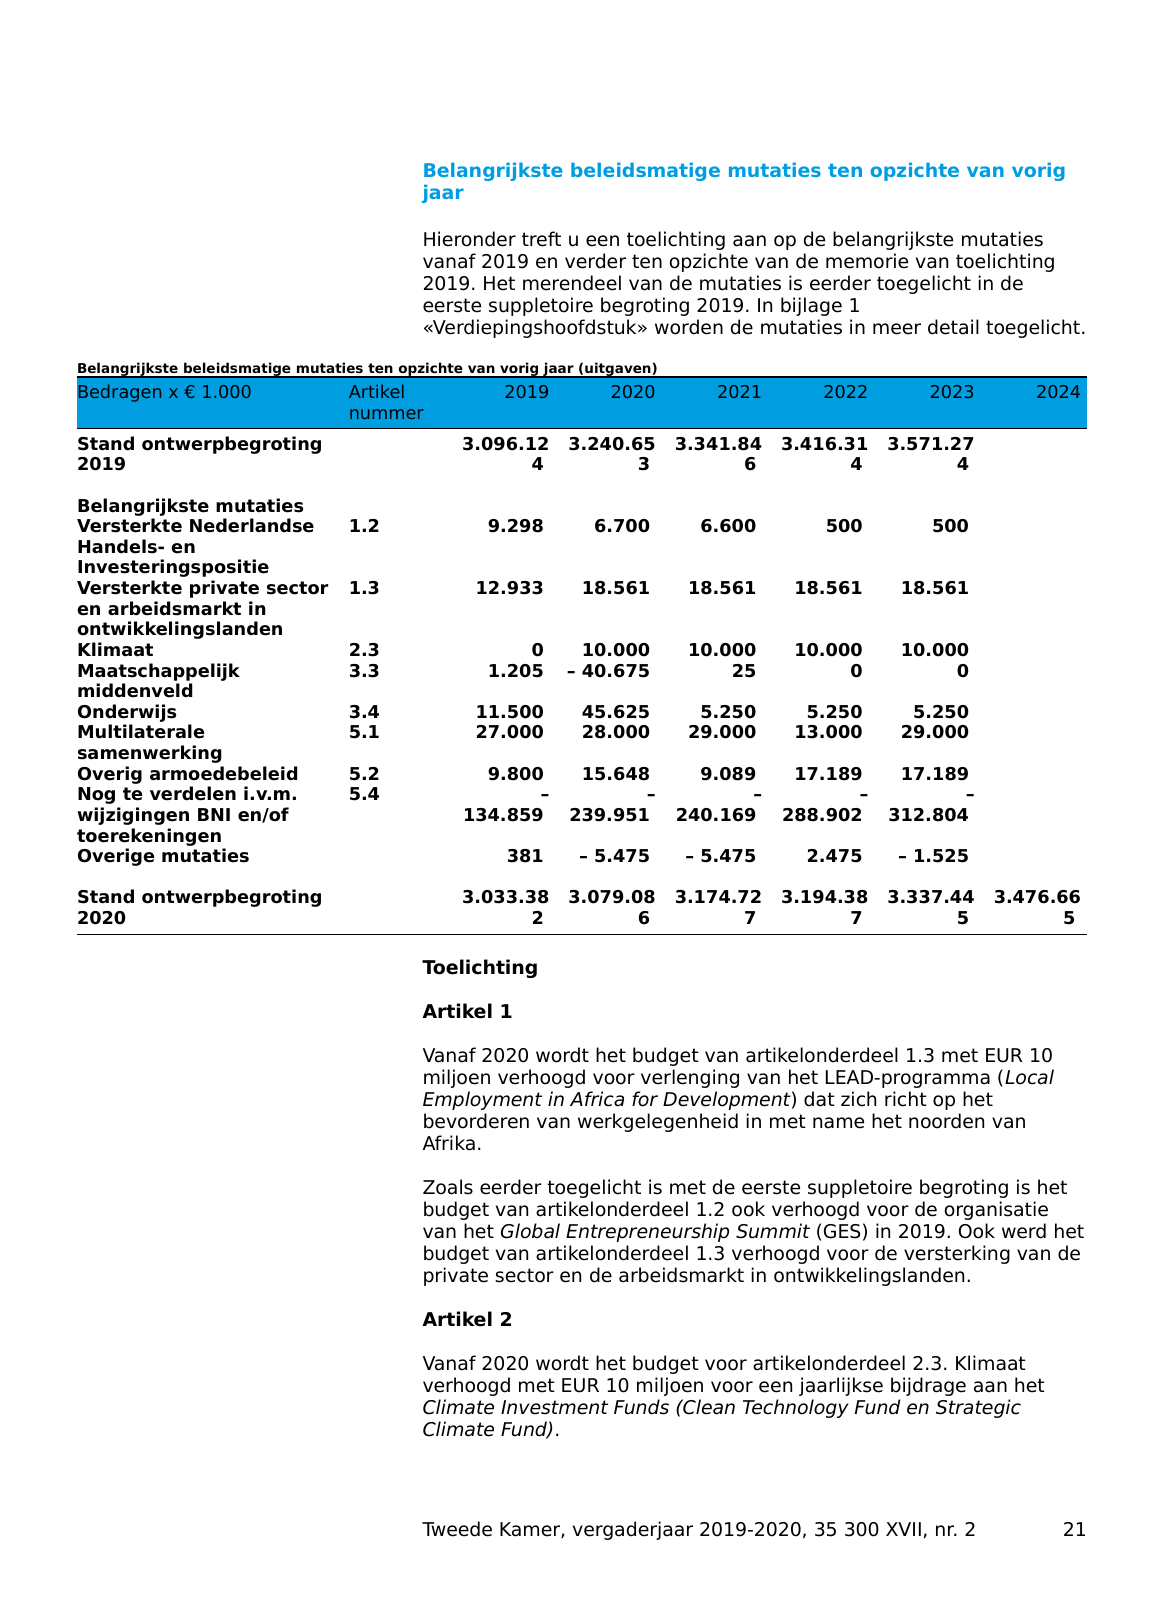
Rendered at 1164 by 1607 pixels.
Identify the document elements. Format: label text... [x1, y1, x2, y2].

table_cell [980, 429, 1087, 475]
table_cell Maatschappelijk middenveld [77, 661, 342, 702]
table_cell [449, 475, 555, 496]
table_cell 2019 [449, 378, 555, 428]
table_cell Artikel nummer [343, 378, 449, 428]
table_cell 6.700 [555, 516, 661, 578]
table_cell 9.089 [661, 764, 768, 784]
table_cell Onderwijs [77, 702, 342, 722]
table_cell Klimaat [77, 640, 342, 661]
table_cell [555, 475, 661, 496]
table_cell [661, 867, 768, 887]
table_cell 5.1 [343, 723, 449, 764]
table_cell 2.475 [768, 846, 874, 867]
table_cell 0 [874, 661, 980, 702]
table_cell 29.000 [661, 723, 768, 764]
table_cell 3.240.653 [555, 429, 661, 475]
table_cell 25 [661, 661, 768, 702]
table_cell 500 [874, 516, 980, 578]
table_cell [980, 578, 1087, 640]
table_cell 3.416.314 [768, 429, 874, 475]
table_cell [768, 496, 874, 516]
table_cell Belangrijkste mutaties [77, 496, 342, 516]
table_cell – 5.475 [555, 846, 661, 867]
table_cell [980, 846, 1087, 867]
table_cell [449, 496, 555, 516]
table_cell – 312.804 [874, 784, 980, 846]
table_cell [449, 867, 555, 887]
table_cell [980, 516, 1087, 578]
table_cell 6.600 [661, 516, 768, 578]
table_cell 3.096.124 [449, 429, 555, 475]
table_cell [874, 867, 980, 887]
table_cell 9.800 [449, 764, 555, 784]
subtitle Artikel 2 [422, 1309, 1087, 1331]
table_cell 27.000 [449, 723, 555, 764]
table_cell 1.2 [343, 516, 449, 578]
table_cell 9.298 [449, 516, 555, 578]
table_cell [555, 867, 661, 887]
table_cell 10.000 [555, 640, 661, 661]
text Vanaf 2020 wordt het budget voor artikelonderdeel 2.3. Klimaat verhoogd met EUR 10 miljoen voor een jaarlijkse bijdrage aan het Climate Investment Funds (Clean Technology Fund en Strategic Climate Fund). [422, 1353, 1087, 1441]
table_cell [343, 429, 449, 475]
table_cell Stand ontwerpbegroting 2020 [77, 888, 342, 933]
table_cell – 1.525 [874, 846, 980, 867]
table_cell 2021 [661, 378, 768, 428]
table_cell 18.561 [555, 578, 661, 640]
table_cell 1.3 [343, 578, 449, 640]
table_cell 15.648 [555, 764, 661, 784]
table_cell 10.000 [661, 640, 768, 661]
table_cell 2020 [555, 378, 661, 428]
table_cell – 40.675 [555, 661, 661, 702]
table_cell – 288.902 [768, 784, 874, 846]
table_cell Overig armoedebeleid [77, 764, 342, 784]
table_cell 17.189 [874, 764, 980, 784]
table_cell [980, 702, 1087, 722]
table_cell Nog te verdelen i.v.m. wijzigingen BNI en/of toerekeningen [77, 784, 342, 846]
subtitle Artikel 1 [422, 1001, 1087, 1023]
table_cell 3.194.387 [768, 888, 874, 933]
table_cell 2.3 [343, 640, 449, 661]
table_cell 0 [768, 661, 874, 702]
text Vanaf 2020 wordt het budget van artikelonderdeel 1.3 met EUR 10 miljoen verhoogd voor verlenging van het LEAD-programma (Local Employment in Africa for Development) dat zich richt op het bevorderen van werkgelegenheid in met name het noorden van Afrika. [422, 1045, 1087, 1155]
table_cell 3.4 [343, 702, 449, 722]
table_cell [555, 496, 661, 516]
table_cell [661, 475, 768, 496]
table_cell [343, 496, 449, 516]
table_cell 11.500 [449, 702, 555, 722]
table_cell 10.000 [874, 640, 980, 661]
table_cell 18.561 [874, 578, 980, 640]
table_cell 45.625 [555, 702, 661, 722]
subtitle Belangrijkste beleidsmatige mutaties ten opzichte van vorig jaar [422, 160, 1087, 204]
table_cell 3.033.382 [449, 888, 555, 933]
table_cell – 5.475 [661, 846, 768, 867]
table_cell 5.4 [343, 784, 449, 846]
table_cell 12.933 [449, 578, 555, 640]
table_cell – 134.859 [449, 784, 555, 846]
table_cell [980, 784, 1087, 846]
table_cell [343, 475, 449, 496]
table_cell [768, 475, 874, 496]
table_cell 5.250 [768, 702, 874, 722]
table_cell 3.337.445 [874, 888, 980, 933]
table_cell Stand ontwerpbegroting 2019 [77, 429, 342, 475]
table_cell [980, 475, 1087, 496]
table_cell [343, 888, 449, 933]
table_cell 3.341.846 [661, 429, 768, 475]
table_cell 5.250 [874, 702, 980, 722]
table_cell 18.561 [768, 578, 874, 640]
subtitle Toelichting [422, 957, 1087, 979]
table_cell 1.205 [449, 661, 555, 702]
table_cell 17.189 [768, 764, 874, 784]
table_cell [77, 867, 342, 887]
table_cell [980, 723, 1087, 764]
table_cell 3.476.665 [980, 888, 1087, 933]
table_cell 2022 [768, 378, 874, 428]
table_cell [343, 867, 449, 887]
table_cell [874, 496, 980, 516]
table_cell 500 [768, 516, 874, 578]
table_cell 0 [449, 640, 555, 661]
table_cell 381 [449, 846, 555, 867]
table_cell 3.3 [343, 661, 449, 702]
table_cell – 240.169 [661, 784, 768, 846]
table_cell Overige mutaties [77, 846, 342, 867]
table_cell 18.561 [661, 578, 768, 640]
table_cell Bedragen x € 1.000 [77, 378, 342, 428]
table_cell Versterkte private sector en arbeidsmarkt in ontwikkelingslanden [77, 578, 342, 640]
text Hieronder treft u een toelichting aan op de belangrijkste mutaties vanaf 2019 en verder ten opzichte van de memorie van toelichting 2019. Het merendeel van de mutaties is eerder toegelicht in de eerste suppletoire begroting 2019. In bijlage 1 «Verdiepingshoofdstuk» worden de mutaties in meer detail toegelicht. [422, 229, 1087, 339]
table_cell [980, 764, 1087, 784]
table_cell 3.079.086 [555, 888, 661, 933]
table_cell [980, 661, 1087, 702]
table_cell [980, 867, 1087, 887]
table_cell Versterkte Nederlandse Handels- en Investeringspositie [77, 516, 342, 578]
table_cell 3.571.274 [874, 429, 980, 475]
table_cell – 239.951 [555, 784, 661, 846]
table_cell [77, 475, 342, 496]
table_cell 13.000 [768, 723, 874, 764]
table_cell [768, 867, 874, 887]
table_cell 3.174.727 [661, 888, 768, 933]
table_cell 2024 [980, 378, 1087, 428]
table_cell 5.250 [661, 702, 768, 722]
table_cell [343, 846, 449, 867]
table_cell [874, 475, 980, 496]
table_cell [980, 496, 1087, 516]
table_header Belangrijkste beleidsmatige mutaties ten opzichte van vorig jaar (uitgaven) [77, 361, 1087, 376]
table_cell Multilaterale samenwerking [77, 723, 342, 764]
text Zoals eerder toegelicht is met de eerste suppletoire begroting is het budget van artikelonderdeel 1.2 ook verhoogd voor de organisatie van het Global Entrepreneurship Summit (GES) in 2019. Ook werd het budget van artikelonderdeel 1.3 verhoogd voor de versterking van de private sector en de arbeidsmarkt in ontwikkelingslanden. [422, 1177, 1087, 1287]
table_cell 28.000 [555, 723, 661, 764]
table_cell 5.2 [343, 764, 449, 784]
table_cell 29.000 [874, 723, 980, 764]
table_cell 2023 [874, 378, 980, 428]
table_cell [661, 496, 768, 516]
table_cell [980, 640, 1087, 661]
table_cell 10.000 [768, 640, 874, 661]
